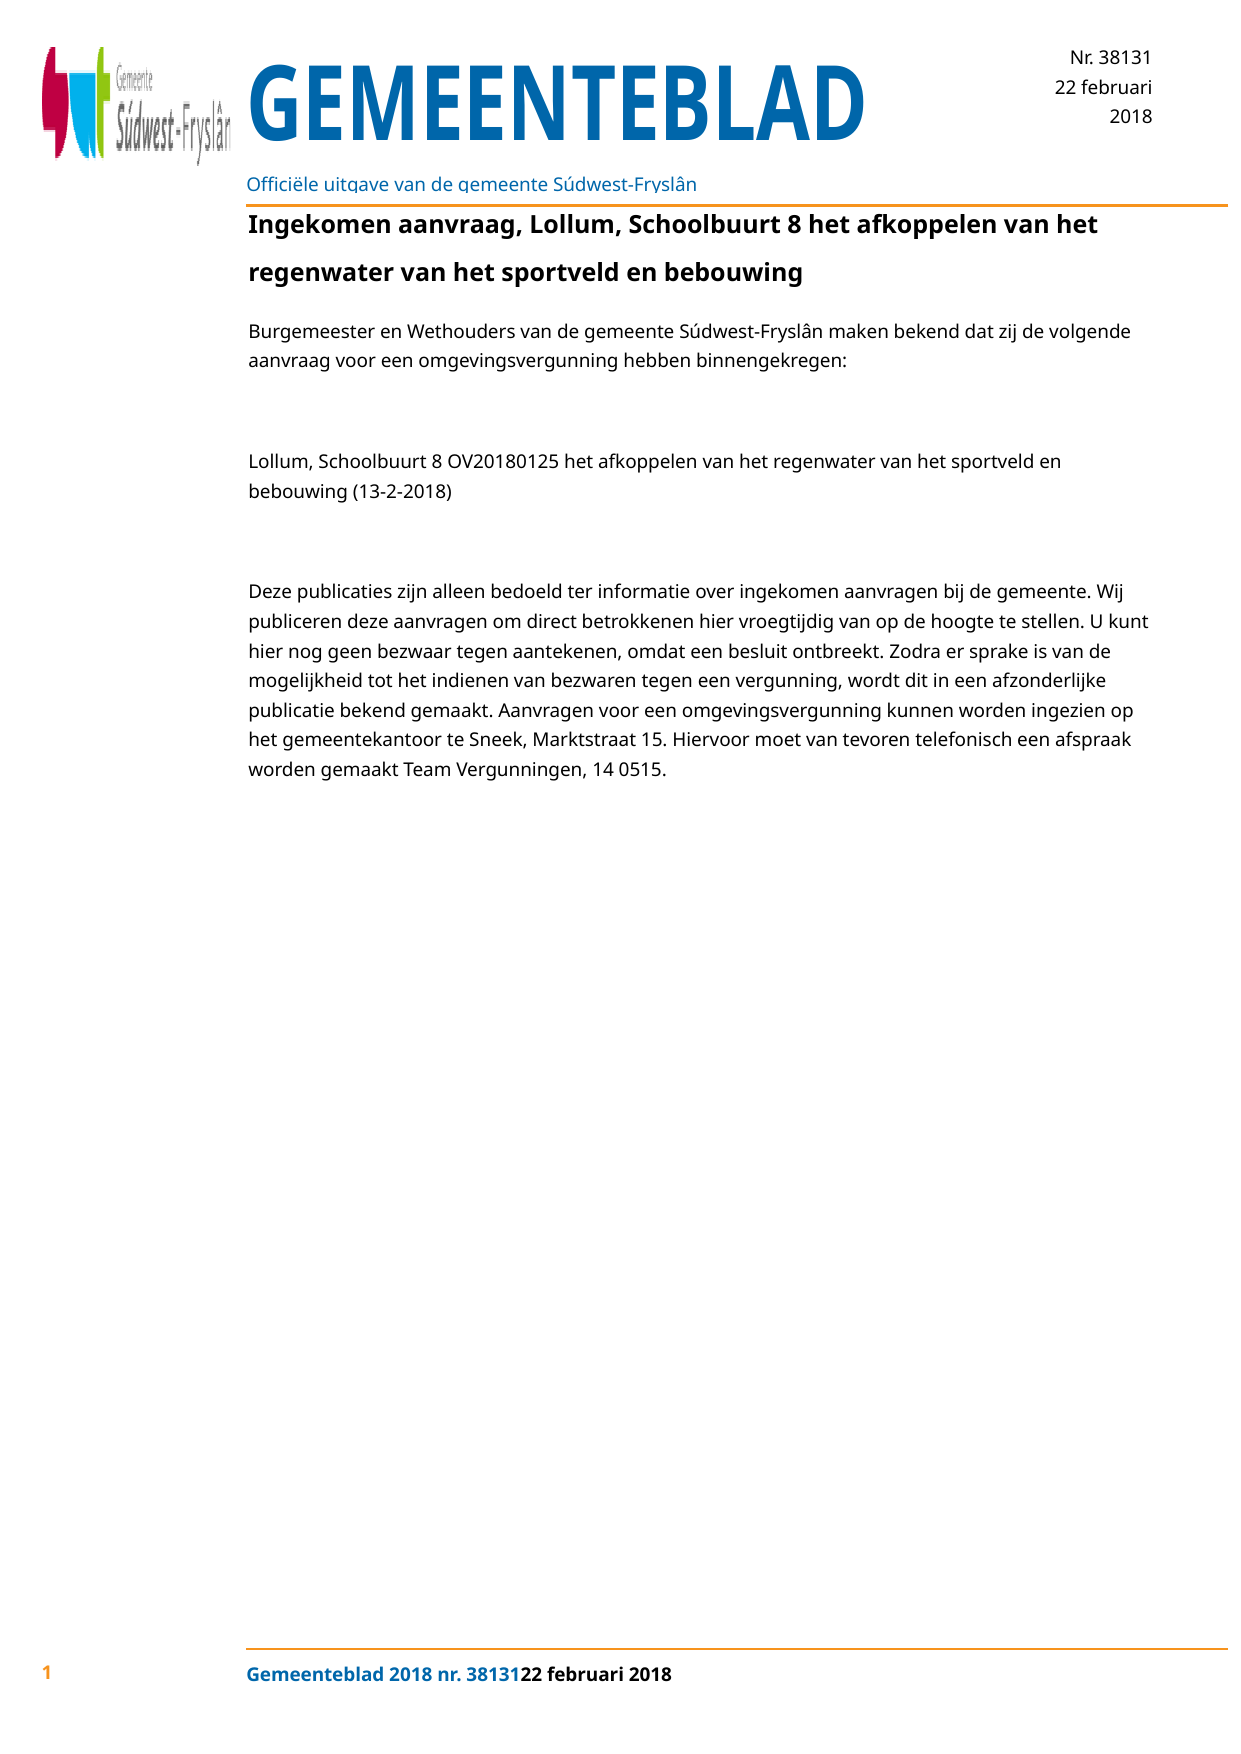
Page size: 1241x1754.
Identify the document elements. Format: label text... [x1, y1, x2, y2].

picture [41, 47, 231, 172]
text Deze publicaties zijn alleen bedoeld ter informatie over ingekomen aanvragen bij de gemeente. Wij publiceren deze aanvragen om direct betrokkenen hier vroegtijdig van op de hoogte te stellen. U kunt hier nog geen bezwaar tegen aantekenen, omdat een besluit ontbreekt. Zodra er sprake is van de mogelijkheid tot het indienen van bezwaren tegen een vergunning, wordt dit in een afzonderlijke publicatie bekend gemaakt. Aanvragen voor een omgevingsvergunning kunnen worden ingezien op het gemeentekantoor te Sneek, Marktstraat 15. Hiervoor moet van tevoren telefonisch een afspraak worden gemaakt Team Vergunningen, 14 0515. [248, 579, 1152, 782]
text Ingekomen aanvraag, Lollum, Schoolbuurt 8 het afkoppelen van het regenwater van het sportveld en bebouwing [248, 207, 1152, 288]
text Burgemeester en Wethouders van de gemeente Súdwest-Fryslân maken bekend dat zij de volgende aanvraag voor een omgevingsvergunning hebben binnengekregen: [248, 318, 1152, 373]
text Lollum, Schoolbuurt 8 OV20180125 het afkoppelen van het regenwater van het sportveld en bebouwing (13-2-2018) [248, 448, 1152, 504]
